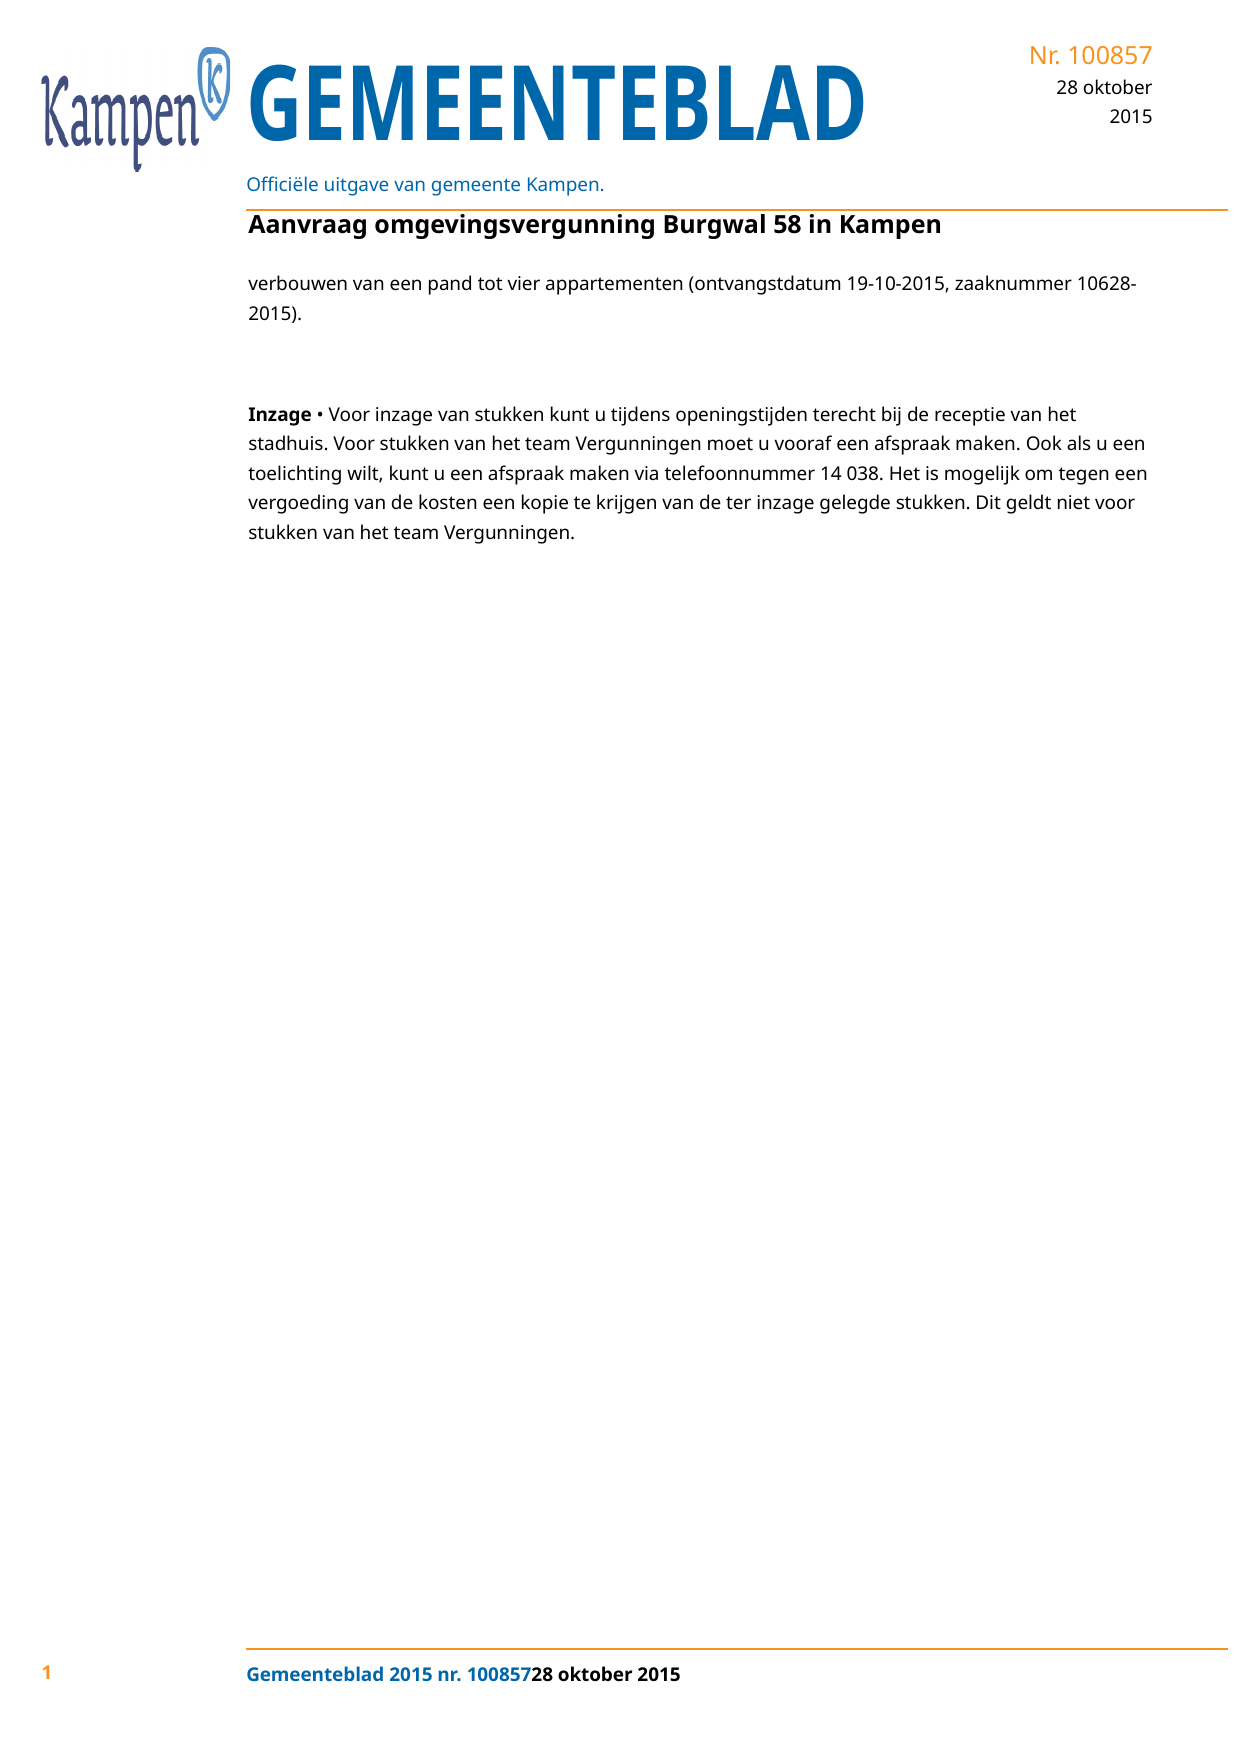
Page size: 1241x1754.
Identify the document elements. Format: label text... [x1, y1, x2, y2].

text Inzage • Voor inzage van stukken kunt u tijdens openingstijden terecht bij de receptie van het stadhuis. Voor stukken van het team Vergunningen moet u vooraf een afspraak maken. Ook als u een toelichting wilt, kunt u een afspraak maken via telefoonnummer 14 038. Het is mogelijk om tegen een vergoeding van de kosten een kopie te krijgen van de ter inzage gelegde stukken. Dit geldt niet voor stukken van het team Vergunningen. [248, 401, 1152, 545]
text Aanvraag omgevingsvergunning Burgwal 58 in Kampen [248, 211, 1152, 241]
text verbouwen van een pand tot vier appartementen (ontvangstdatum 19-10-2015, zaaknummer 10628-2015). [248, 270, 1152, 326]
picture [41, 47, 231, 172]
